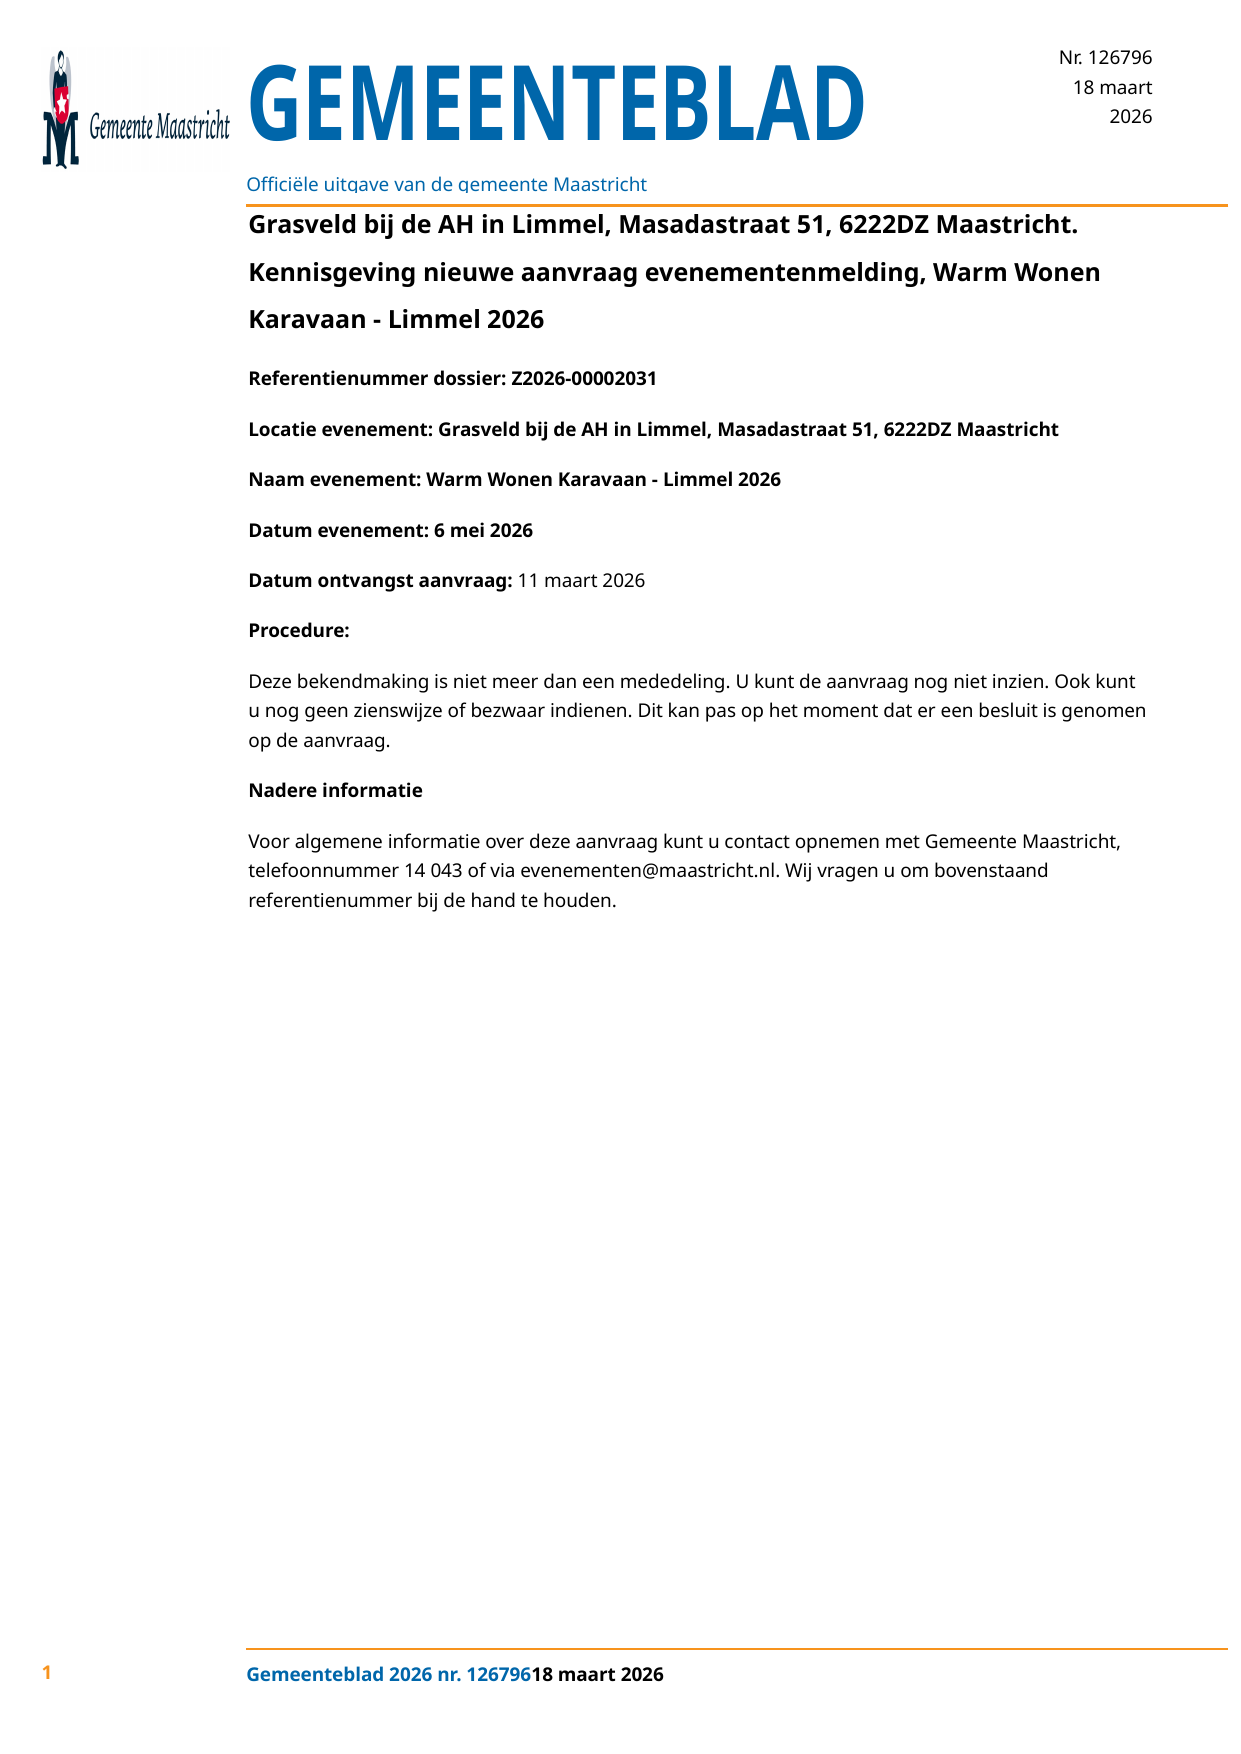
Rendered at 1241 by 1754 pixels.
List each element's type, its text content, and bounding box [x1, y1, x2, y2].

text Datum ontvangst aanvraag: 11 maart 2026 [248, 567, 1152, 593]
text Procedure: [248, 618, 1152, 643]
text Deze bekendmaking is niet meer dan een mededeling. U kunt de aanvraag nog niet inzien. Ook kunt u nog geen zienswijze of bezwaar indienen. Dit kan pas op het moment dat er een besluit is genomen op de aanvraag. [248, 668, 1152, 753]
text Referentienummer dossier: Z2026-00002031 [248, 366, 1152, 391]
text Naam evenement: Warm Wonen Karavaan - Limmel 2026 [248, 466, 1152, 492]
text Datum evenement: 6 mei 2026 [248, 517, 1152, 542]
picture [41, 47, 231, 172]
text Nadere informatie [248, 778, 1152, 803]
text Voor algemene informatie over deze aanvraag kunt u contact opnemen met Gemeente Maastricht, telefoonnummer 14 043 of via evenementen@maastricht.nl. Wij vragen u om bovenstaand referentienummer bij de hand te houden. [248, 828, 1152, 913]
text Locatie evenement: Grasveld bij de AH in Limmel, Masadastraat 51, 6222DZ Maastricht [248, 416, 1152, 442]
text Grasveld bij de AH in Limmel, Masadastraat 51, 6222DZ Maastricht. Kennisgeving nieuwe aanvraag evenementenmelding, Warm Wonen Karavaan - Limmel 2026 [248, 207, 1152, 336]
